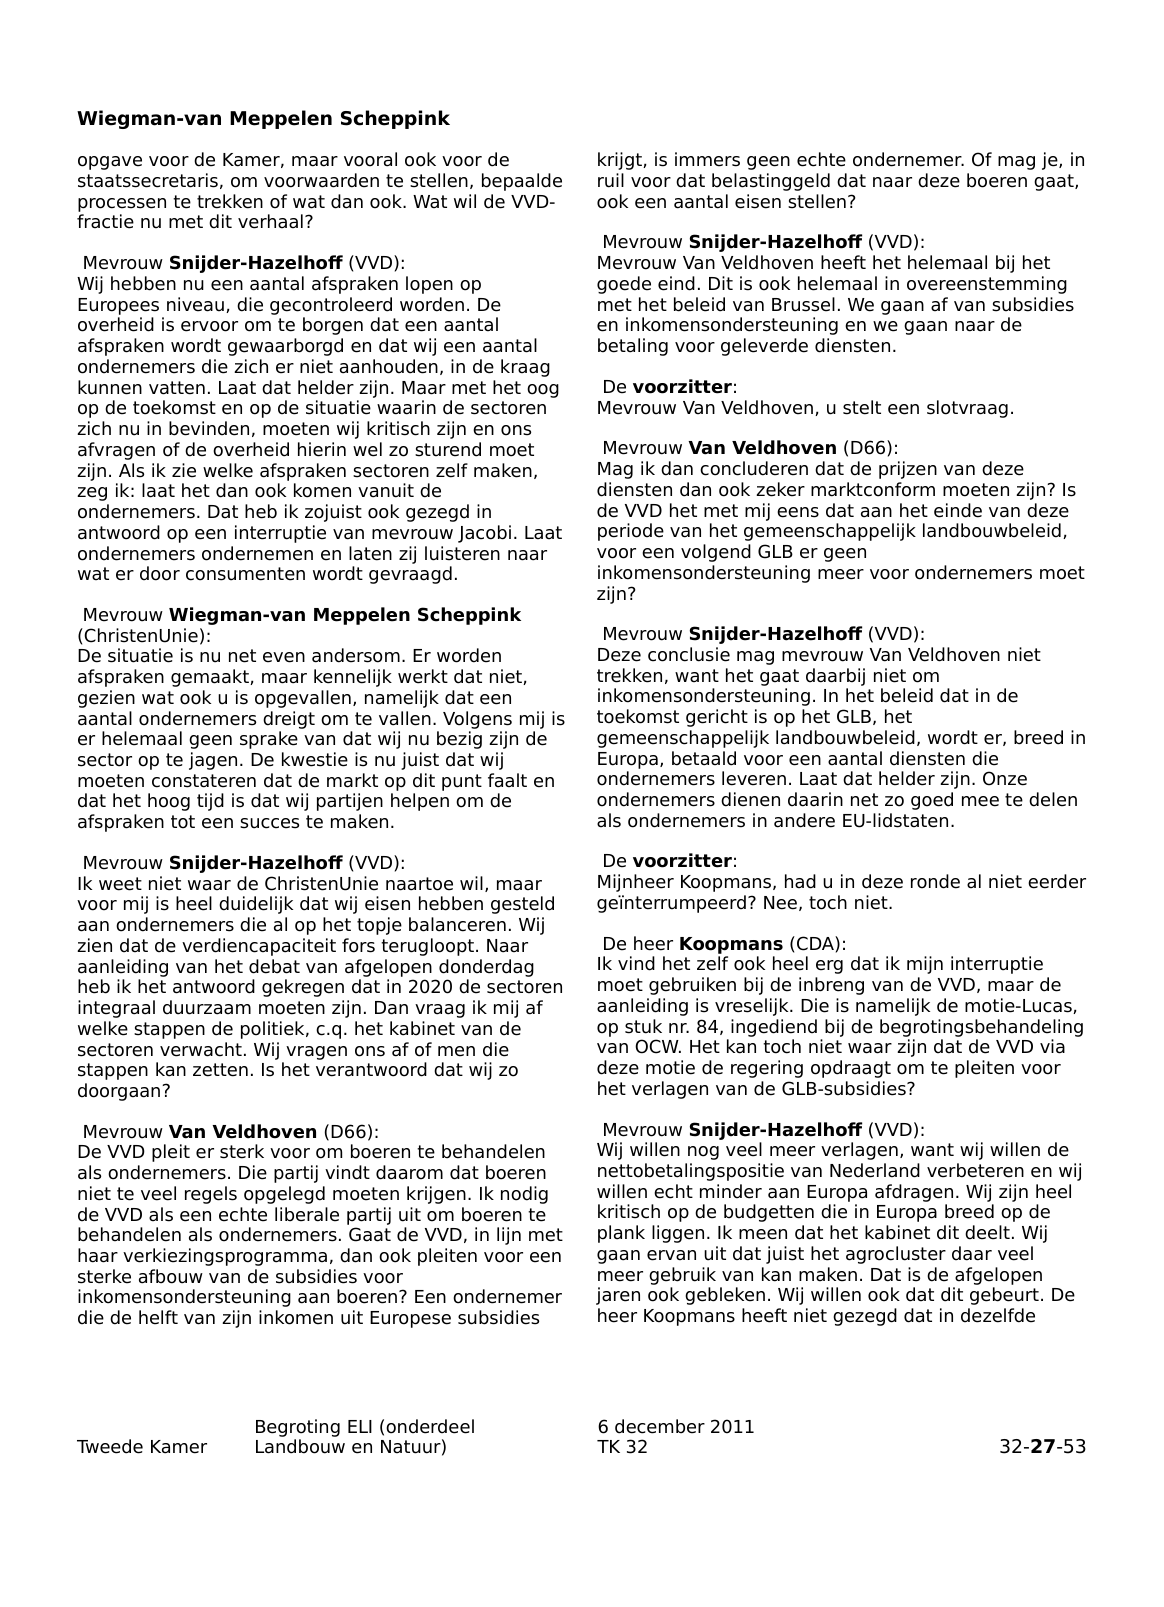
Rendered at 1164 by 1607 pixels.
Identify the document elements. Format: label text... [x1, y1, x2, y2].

text De voorzitter: [596, 851, 1087, 872]
text Mevrouw Snijder-Hazelhoff (VVD): [596, 624, 1087, 645]
text opgave voor de Kamer, maar vooral ook voor de staatssecretaris, om voorwaarden te stellen, bepaalde processen te trekken of wat dan ook. Wat wil de VVD-fractie nu met dit verhaal? [77, 150, 567, 233]
text Wij willen nog veel meer verlagen, want wij willen de nettobetalingspositie van Nederland verbeteren en wij willen echt minder aan Europa afdragen. Wij zijn heel kritisch op de budgetten die in Europa breed op de plank liggen. Ik meen dat het kabinet dit deelt. Wij gaan ervan uit dat juist het agrocluster daar veel meer gebruik van kan maken. Dat is de afgelopen jaren ook gebleken. Wij willen ook dat dit gebeurt. De heer Koopmans heeft niet gezegd dat in dezelfde [596, 1140, 1087, 1327]
text De situatie is nu net even andersom. Er worden afspraken gemaakt, maar kennelijk werkt dat niet, gezien wat ook u is opgevallen, namelijk dat een aantal ondernemers dreigt om te vallen. Volgens mij is er helemaal geen sprake van dat wij nu bezig zijn de sector op te jagen. De kwestie is nu juist dat wij moeten constateren dat de markt op dit punt faalt en dat het hoog tijd is dat wij partijen helpen om de afspraken tot een succes te maken. [77, 646, 567, 833]
text krijgt, is immers geen echte ondernemer. Of mag je, in ruil voor dat belastinggeld dat naar deze boeren gaat, ook een aantal eisen stellen? [596, 150, 1087, 212]
text Mevrouw Snijder-Hazelhoff (VVD): [596, 1119, 1087, 1140]
text Deze conclusie mag mevrouw Van Veldhoven niet trekken, want het gaat daarbij niet om inkomensondersteuning. In het beleid dat in de toekomst gericht is op het GLB, het gemeenschappelijk landbouwbeleid, wordt er, breed in Europa, betaald voor een aantal diensten die ondernemers leveren. Laat dat helder zijn. Onze ondernemers dienen daarin net zo goed mee te delen als ondernemers in andere EU-lidstaten. [596, 645, 1087, 831]
text Mevrouw Van Veldhoven, u stelt een slotvraag. [596, 397, 1087, 418]
text Mevrouw Van Veldhoven (D66): [77, 1122, 567, 1142]
text Mevrouw Wiegman-van Meppelen Scheppink (ChristenUnie): [77, 605, 567, 646]
text Mevrouw Snijder-Hazelhoff (VVD): [77, 853, 567, 873]
text Mevrouw Van Veldhoven (D66): [596, 438, 1087, 459]
text De VVD pleit er sterk voor om boeren te behandelen als ondernemers. Die partij vindt daarom dat boeren niet te veel regels opgelegd moeten krijgen. Ik nodig de VVD als een echte liberale partij uit om boeren te behandelen als ondernemers. Gaat de VVD, in lijn met haar verkiezingsprogramma, dan ook pleiten voor een sterke afbouw van de subsidies voor inkomensondersteuning aan boeren? Een ondernemer die de helft van zijn inkomen uit Europese subsidies [77, 1142, 567, 1329]
text De heer Koopmans (CDA): [596, 933, 1087, 954]
text Ik vind het zelf ook heel erg dat ik mijn interruptie moet gebruiken bij de inbreng van de VVD, maar de aanleiding is vreselijk. Die is namelijk de motie-Lucas, op stuk nr. 84, ingediend bij de begrotingsbehandeling van OCW. Het kan toch niet waar zijn dat de VVD via deze motie de regering opdraagt om te pleiten voor het verlagen van de GLB-subsidies? [596, 954, 1087, 1099]
text Mevrouw Snijder-Hazelhoff (VVD): [77, 253, 567, 274]
text Ik weet niet waar de ChristenUnie naartoe wil, maar voor mij is heel duidelijk dat wij eisen hebben gesteld aan ondernemers die al op het topje balanceren. Wij zien dat de verdiencapaciteit fors terugloopt. Naar aanleiding van het debat van afgelopen donderdag heb ik het antwoord gekregen dat in 2020 de sectoren integraal duurzaam moeten zijn. Dan vraag ik mij af welke stappen de politiek, c.q. het kabinet van de sectoren verwacht. Wij vragen ons af of men die stappen kan zetten. Is het verantwoord dat wij zo doorgaan? [77, 873, 567, 1102]
text Mag ik dan concluderen dat de prijzen van deze diensten dan ook zeker marktconform moeten zijn? Is de VVD het met mij eens dat aan het einde van deze periode van het gemeenschappelijk landbouwbeleid, voor een volgend GLB er geen inkomensondersteuning meer voor ondernemers moet zijn? [596, 459, 1087, 604]
text Mevrouw Van Veldhoven heeft het helemaal bij het goede eind. Dit is ook helemaal in overeenstemming met het beleid van Brussel. We gaan af van subsidies en inkomensondersteuning en we gaan naar de betaling voor geleverde diensten. [596, 253, 1087, 357]
text Mijnheer Koopmans, had u in deze ronde al niet eerder geïnterrumpeerd? Nee, toch niet. [596, 872, 1087, 913]
text Mevrouw Snijder-Hazelhoff (VVD): [596, 232, 1087, 253]
text De voorzitter: [596, 377, 1087, 397]
text Wij hebben nu een aantal afspraken lopen op Europees niveau, die gecontroleerd worden. De overheid is ervoor om te borgen dat een aantal afspraken wordt gewaarborgd en dat wij een aantal ondernemers die zich er niet aanhouden, in de kraag kunnen vatten. Laat dat helder zijn. Maar met het oog op de toekomst en op de situatie waarin de sectoren zich nu in bevinden, moeten wij kritisch zijn en ons afvragen of de overheid hierin wel zo sturend moet zijn. Als ik zie welke afspraken sectoren zelf maken, zeg ik: laat het dan ook komen vanuit de ondernemers. Dat heb ik zojuist ook gezegd in antwoord op een interruptie van mevrouw Jacobi. Laat ondernemers ondernemen en laten zij luisteren naar wat er door consumenten wordt gevraagd. [77, 274, 567, 585]
